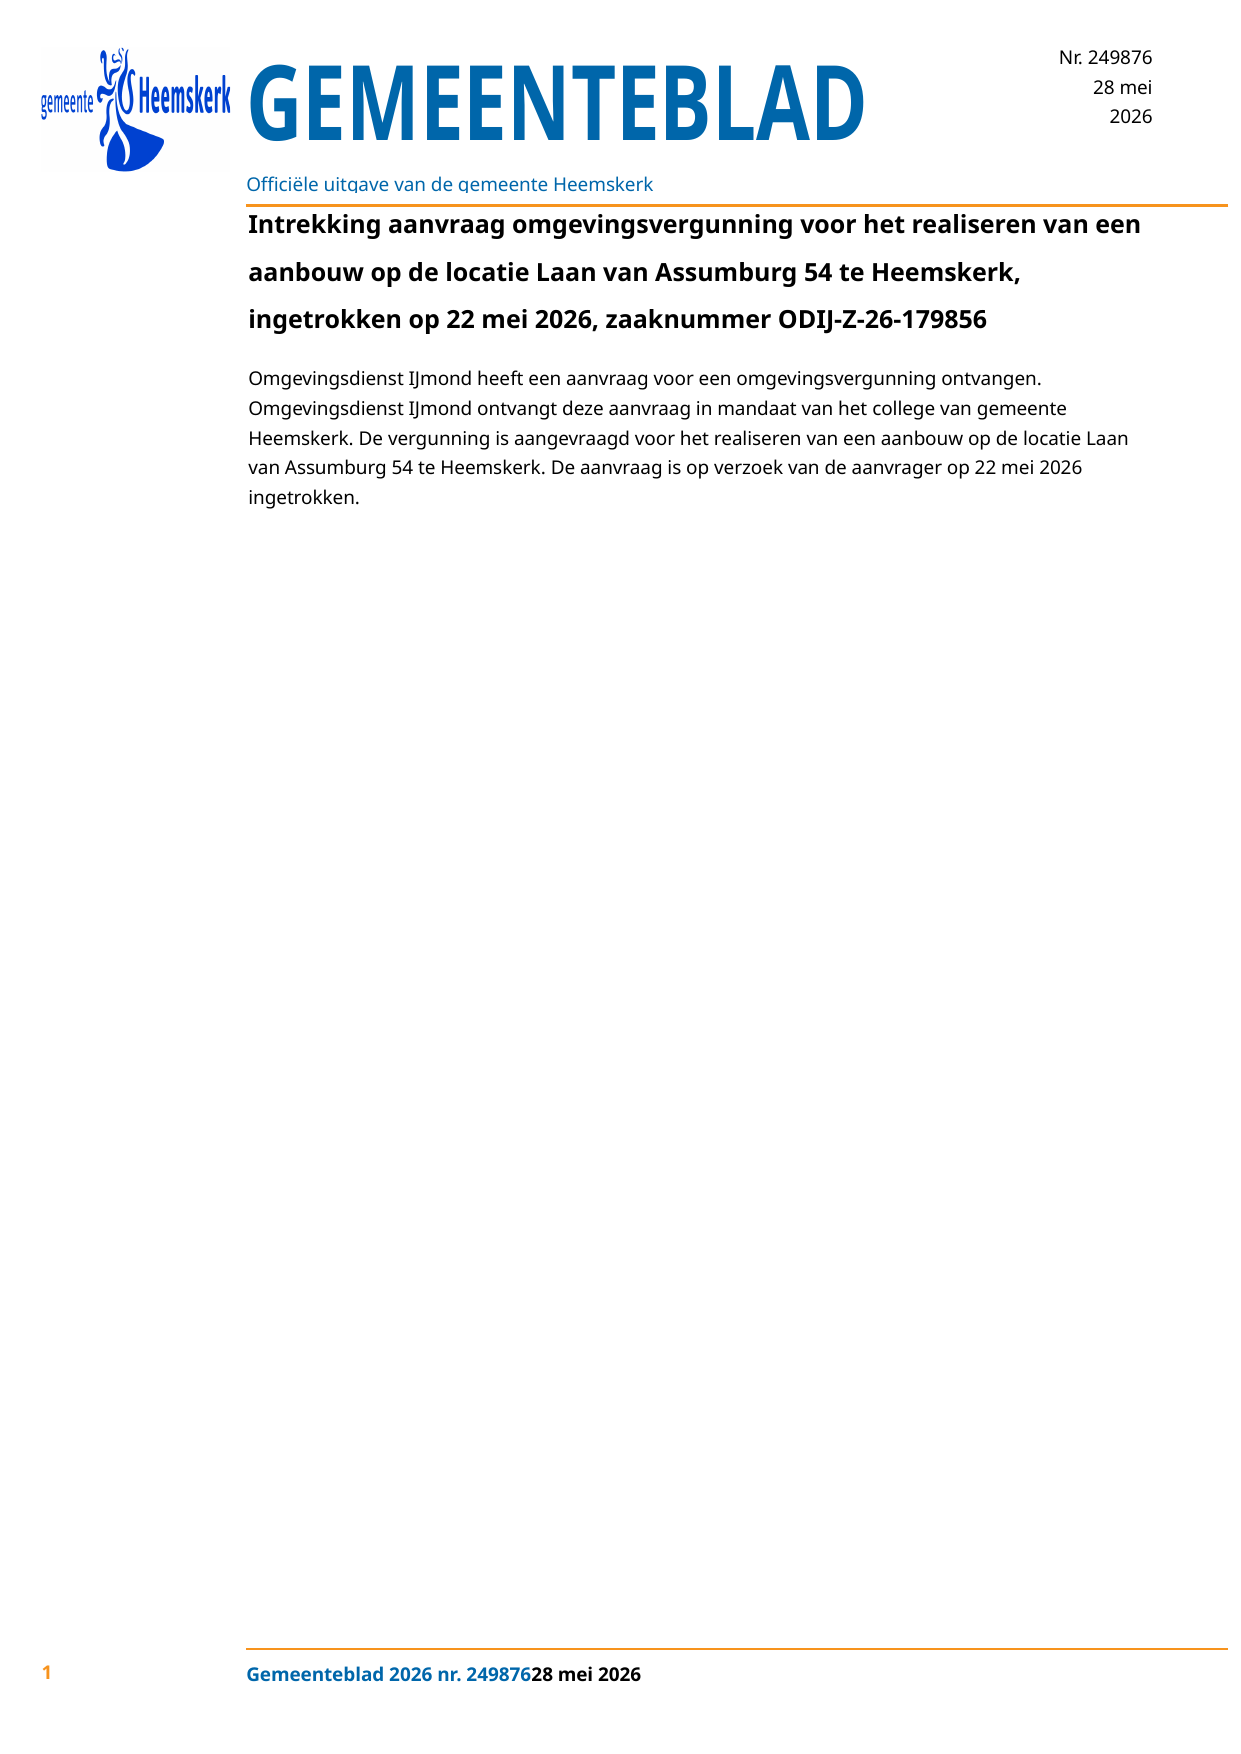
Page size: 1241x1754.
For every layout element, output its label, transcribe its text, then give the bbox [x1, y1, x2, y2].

text Intrekking aanvraag omgevingsvergunning voor het realiseren van een aanbouw op de locatie Laan van Assumburg 54 te Heemskerk, ingetrokken op 22 mei 2026, zaaknummer ODIJ-Z-26-179856 [248, 207, 1152, 336]
picture [41, 47, 231, 172]
text Omgevingsdienst IJmond heeft een aanvraag voor een omgevingsvergunning ontvangen. Omgevingsdienst IJmond ontvangt deze aanvraag in mandaat van het college van gemeente Heemskerk. De vergunning is aangevraagd voor het realiseren van een aanbouw op de locatie Laan van Assumburg 54 te Heemskerk. De aanvraag is op verzoek van de aanvrager op 22 mei 2026 ingetrokken. [248, 366, 1152, 509]
